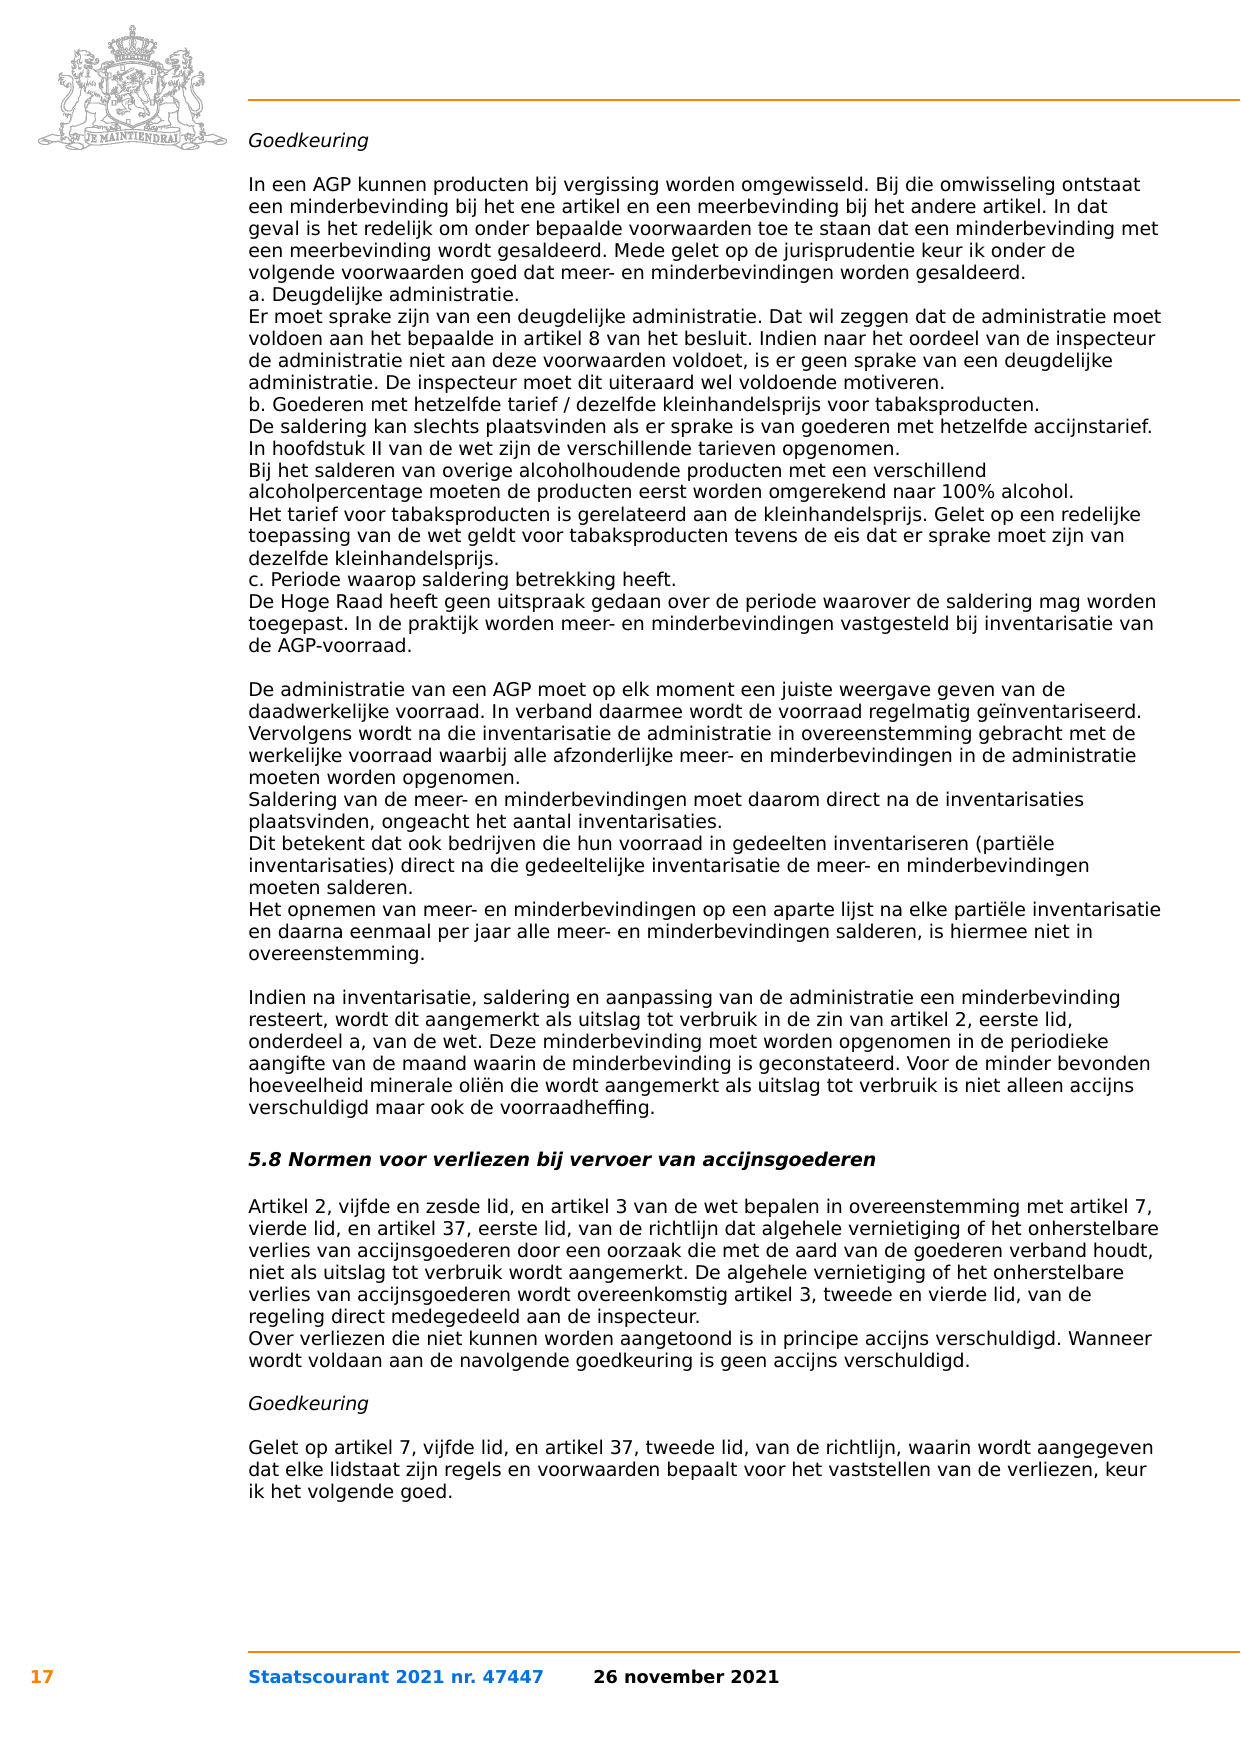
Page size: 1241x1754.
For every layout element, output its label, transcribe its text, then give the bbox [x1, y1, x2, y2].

text De administratie van een AGP moet op elk moment een juiste weergave geven van de daadwerkelijke voorraad. In verband daarmee wordt de voorraad regelmatig geïnventariseerd. Vervolgens wordt na die inventarisatie de administratie in overeenstemming gebracht met de werkelijke voorraad waarbij alle afzonderlijke meer- en minderbevindingen in de administratie moeten worden opgenomen. [248, 679, 1163, 789]
text b. Goederen met hetzelfde tarief / dezelfde kleinhandelsprijs voor tabaksproducten. [248, 393, 1163, 416]
text Gelet op artikel 7, vijfde lid, en artikel 37, tweede lid, van de richtlijn, waarin wordt aangegeven dat elke lidstaat zijn regels en voorwaarden bepaalt voor het vaststellen van de verliezen, keur ik het volgende goed. [248, 1437, 1163, 1503]
text Artikel 2, vijfde en zesde lid, en artikel 3 van de wet bepalen in overeenstemming met artikel 7, vierde lid, en artikel 37, eerste lid, van de richtlijn dat algehele vernietiging of het onherstelbare verlies van accijnsgoederen door een oorzaak die met de aard van de goederen verband houdt, niet als uitslag tot verbruik wordt aangemerkt. De algehele vernietiging of het onherstelbare verlies van accijnsgoederen wordt overeenkomstig artikel 3, tweede en vierde lid, van de regeling direct medegedeeld aan de inspecteur. [248, 1196, 1163, 1327]
text Saldering van de meer- en minderbevindingen moet daarom direct na de inventarisaties plaatsvinden, ongeacht het aantal inventarisaties. [248, 789, 1163, 833]
subtitle Goedkeuring [248, 130, 1163, 152]
text Over verliezen die niet kunnen worden aangetoond is in principe accijns verschuldigd. Wanneer wordt voldaan aan de navolgende goedkeuring is geen accijns verschuldigd. [248, 1327, 1163, 1371]
text Het opnemen van meer- en minderbevindingen op een aparte lijst na elke partiële inventarisatie en daarna eenmaal per jaar alle meer- en minderbevindingen salderen, is hiermee niet in overeenstemming. [248, 899, 1163, 965]
text Er moet sprake zijn van een deugdelijke administratie. Dat wil zeggen dat de administratie moet voldoen aan het bepaalde in artikel 8 van het besluit. Indien naar het oordeel van de inspecteur de administratie niet aan deze voorwaarden voldoet, is er geen sprake van een deugdelijke administratie. De inspecteur moet dit uiteraard wel voldoende motiveren. [248, 306, 1163, 393]
text In een AGP kunnen producten bij vergissing worden omgewisseld. Bij die omwisseling ontstaat een minderbevinding bij het ene artikel en een meerbevinding bij het andere artikel. In dat geval is het redelijk om onder bepaalde voorwaarden toe te staan dat een minderbevinding met een meerbevinding wordt gesaldeerd. Mede gelet op de jurisprudentie keur ik onder de volgende voorwaarden goed dat meer- en minderbevindingen worden gesaldeerd. [248, 174, 1163, 284]
text a. Deugdelijke administratie. [248, 284, 1163, 306]
subtitle 5.8 Normen voor verliezen bij vervoer van accijnsgoederen [248, 1149, 1163, 1171]
text Dit betekent dat ook bedrijven die hun voorraad in gedeelten inventariseren (partiële inventarisaties) direct na die gedeeltelijke inventarisatie de meer- en minderbevindingen moeten salderen. [248, 833, 1163, 899]
text Indien na inventarisatie, saldering en aanpassing van de administratie een minderbevinding resteert, wordt dit aangemerkt als uitslag tot verbruik in de zin van artikel 2, eerste lid, onderdeel a, van de wet. Deze minderbevinding moet worden opgenomen in de periodieke aangifte van de maand waarin de minderbevinding is geconstateerd. Voor de minder bevonden hoeveelheid minerale oliën die wordt aangemerkt als uitslag tot verbruik is niet alleen accijns verschuldigd maar ook de voorraadheffing. [248, 987, 1163, 1119]
text De Hoge Raad heeft geen uitspraak gedaan over de periode waarover de saldering mag worden toegepast. In de praktijk worden meer- en minderbevindingen vastgesteld bij inventarisatie van de AGP-voorraad. [248, 591, 1163, 657]
text Bij het salderen van overige alcoholhoudende producten met een verschillend alcoholpercentage moeten de producten eerst worden omgerekend naar 100% alcohol. [248, 459, 1163, 503]
text De saldering kan slechts plaatsvinden als er sprake is van goederen met hetzelfde accijnstarief. In hoofdstuk II van de wet zijn de verschillende tarieven opgenomen. [248, 416, 1163, 459]
text c. Periode waarop saldering betrekking heeft. [248, 569, 1163, 591]
text Het tarief voor tabaksproducten is gerelateerd aan de kleinhandelsprijs. Gelet op een redelijke toepassing van de wet geldt voor tabaksproducten tevens de eis dat er sprake moet zijn van dezelfde kleinhandelsprijs. [248, 503, 1163, 569]
subtitle Goedkeuring [248, 1393, 1163, 1415]
picture [38, 25, 227, 150]
